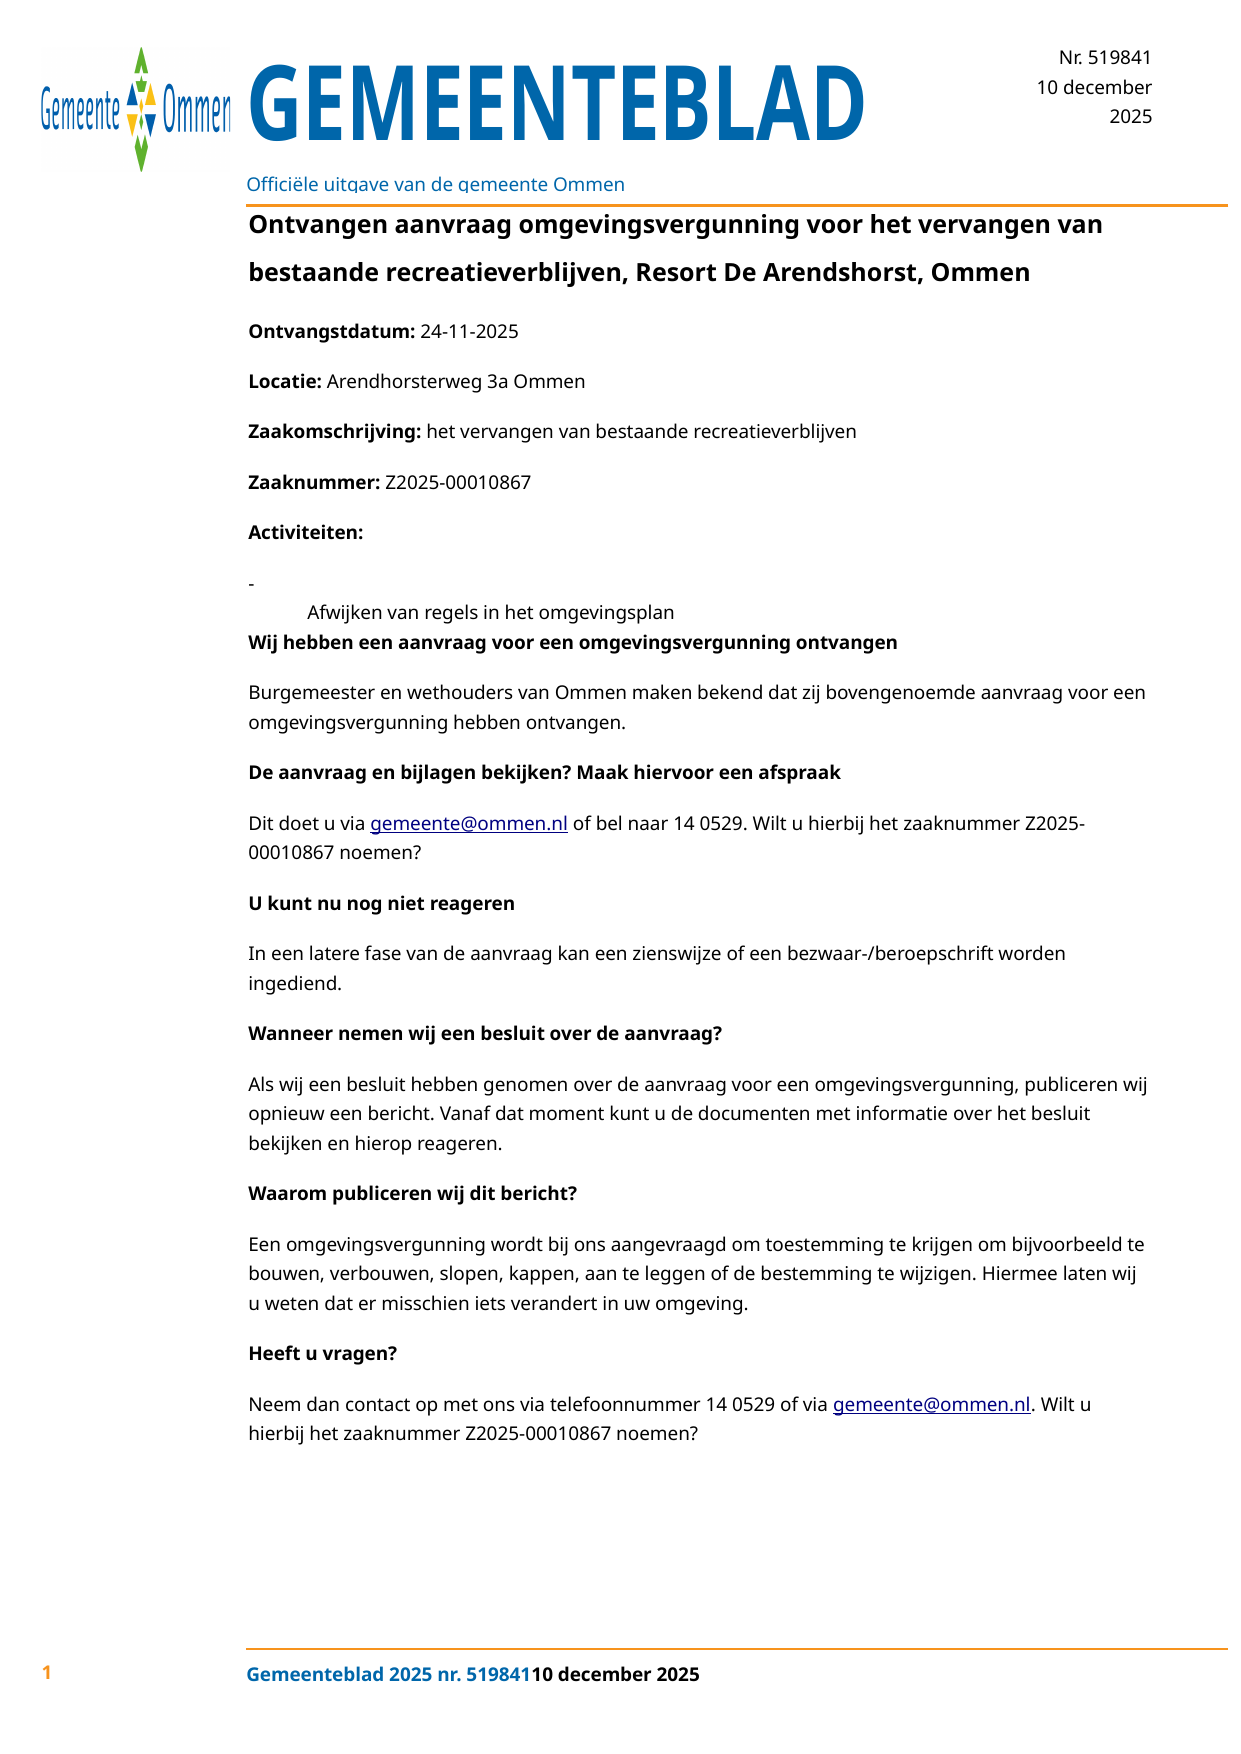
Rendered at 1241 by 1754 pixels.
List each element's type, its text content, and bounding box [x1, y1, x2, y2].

text U kunt nu nog niet reageren [248, 890, 1152, 916]
text Burgemeester en wethouders van Ommen maken bekend dat zij bovengenoemde aanvraag voor een omgevingsvergunning hebben ontvangen. [248, 679, 1152, 735]
text Wanneer nemen wij een besluit over de aanvraag? [248, 1020, 1152, 1046]
text Dit doet u via gemeente@ommen.nl of bel naar 14 0529. Wilt u hierbij het zaaknummer Z2025-00010867 noemen? [248, 810, 1152, 865]
text Als wij een besluit hebben genomen over de aanvraag voor een omgevingsvergunning, publiceren wij opnieuw een bericht. Vanaf dat moment kunt u de documenten met informatie over het besluit bekijken en hierop reageren. [248, 1071, 1152, 1156]
text In een latere fase van de aanvraag kan een zienswijze of een bezwaar-/beroepschrift worden ingediend. [248, 940, 1152, 996]
picture [41, 47, 231, 172]
text Wij hebben een aanvraag voor een omgevingsvergunning ontvangen [248, 629, 1152, 655]
text Een omgevingsvergunning wordt bij ons aangevraagd om toestemming te krijgen om bijvoorbeeld te bouwen, verbouwen, slopen, kappen, aan te leggen of de bestemming te wijzigen. Hiermee laten wij u weten dat er misschien iets verandert in uw omgeving. [248, 1231, 1152, 1316]
text Waarom publiceren wij dit bericht? [248, 1180, 1152, 1206]
text Locatie: Arendhorsterweg 3a Ommen [248, 368, 1152, 394]
text Neem dan contact op met ons via telefoonnummer 14 0529 of via gemeente@ommen.nl. Wilt u hierbij het zaaknummer Z2025-00010867 noemen? [248, 1391, 1152, 1446]
list Afwijken van regels in het omgevingsplan [248, 599, 1152, 625]
text Activiteiten: [248, 519, 1152, 545]
text Heeft u vragen? [248, 1340, 1152, 1366]
text Zaaknummer: Z2025-00010867 [248, 469, 1152, 495]
text Ontvangstdatum: 24-11-2025 [248, 318, 1152, 344]
text Ontvangen aanvraag omgevingsvergunning voor het vervangen van bestaande recreatieverblijven, Resort De Arendshorst, Ommen [248, 207, 1152, 288]
text De aanvraag en bijlagen bekijken? Maak hiervoor een afspraak [248, 759, 1152, 785]
text Zaakomschrijving: het vervangen van bestaande recreatieverblijven [248, 419, 1152, 444]
